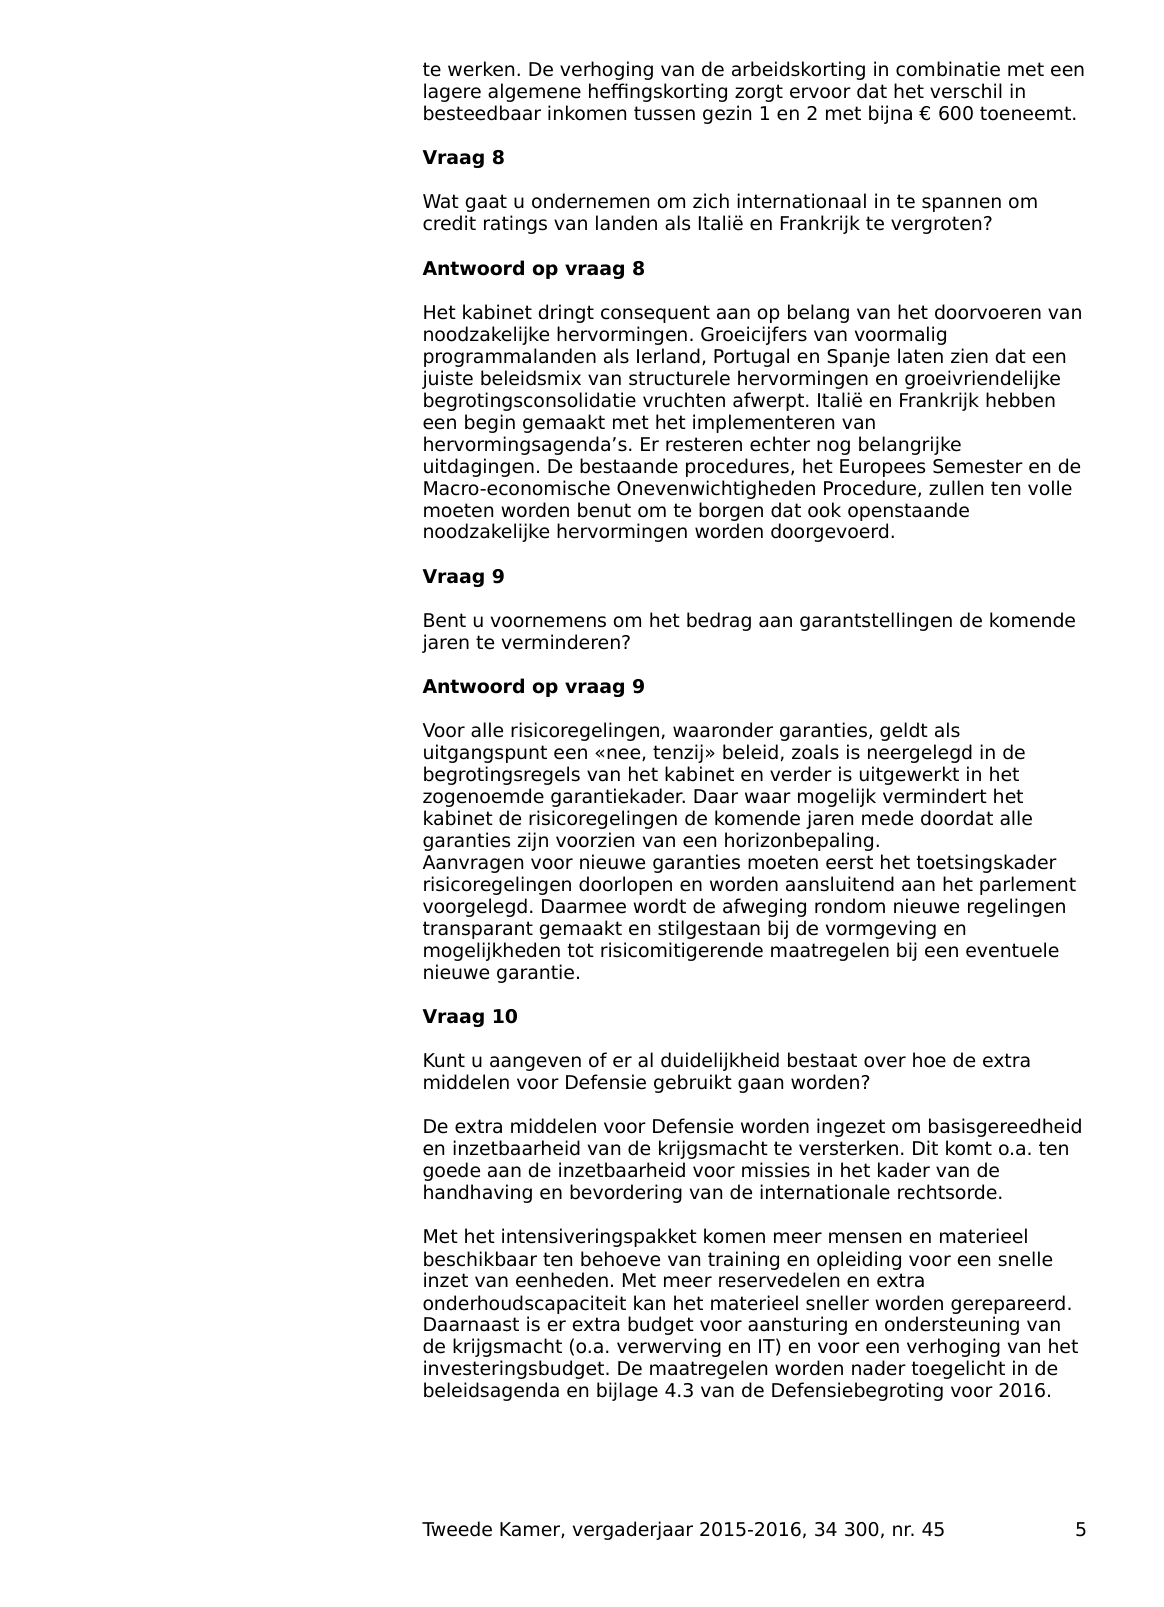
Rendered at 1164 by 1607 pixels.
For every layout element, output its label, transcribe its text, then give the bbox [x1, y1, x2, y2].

text te werken. De verhoging van de arbeidskorting in combinatie met een lagere algemene heffingskorting zorgt ervoor dat het verschil in besteedbaar inkomen tussen gezin 1 en 2 met bijna € 600 toeneemt. [422, 59, 1087, 125]
text Wat gaat u ondernemen om zich internationaal in te spannen om credit ratings van landen als Italië en Frankrijk te vergroten? [422, 191, 1087, 235]
subtitle Vraag 9 [422, 566, 1087, 588]
text Het kabinet dringt consequent aan op belang van het doorvoeren van noodzakelijke hervormingen. Groeicijfers van voormalig programmalanden als Ierland, Portugal en Spanje laten zien dat een juiste beleidsmix van structurele hervormingen en groeivriendelijke begrotingsconsolidatie vruchten afwerpt. Italië en Frankrijk hebben een begin gemaakt met het implementeren van hervormingsagenda’s. Er resteren echter nog belangrijke uitdagingen. De bestaande procedures, het Europees Semester en de Macro-economische Onevenwichtigheden Procedure, zullen ten volle moeten worden benut om te borgen dat ook openstaande noodzakelijke hervormingen worden doorgevoerd. [422, 302, 1087, 543]
subtitle Vraag 10 [422, 1006, 1087, 1028]
text Aanvragen voor nieuwe garanties moeten eerst het toetsingskader risicoregelingen doorlopen en worden aansluitend aan het parlement voorgelegd. Daarmee wordt de afweging rondom nieuwe regelingen transparant gemaakt en stilgestaan bij de vormgeving en mogelijkheden tot risicomitigerende maatregelen bij een eventuele nieuwe garantie. [422, 852, 1087, 984]
text De extra middelen voor Defensie worden ingezet om basisgereedheid en inzetbaarheid van de krijgsmacht te versterken. Dit komt o.a. ten goede aan de inzetbaarheid voor missies in het kader van de handhaving en bevordering van de internationale rechtsorde. [422, 1116, 1087, 1204]
subtitle Antwoord op vraag 8 [422, 257, 1087, 279]
text Kunt u aangeven of er al duidelijkheid bestaat over hoe de extra middelen voor Defensie gebruikt gaan worden? [422, 1050, 1087, 1094]
subtitle Vraag 8 [422, 147, 1087, 169]
text Voor alle risicoregelingen, waaronder garanties, geldt als uitgangspunt een «nee, tenzij» beleid, zoals is neergelegd in de begrotingsregels van het kabinet en verder is uitgewerkt in het zogenoemde garantiekader. Daar waar mogelijk vermindert het kabinet de risicoregelingen de komende jaren mede doordat alle garanties zijn voorzien van een horizonbepaling. [422, 720, 1087, 852]
subtitle Antwoord op vraag 9 [422, 676, 1087, 698]
text Bent u voornemens om het bedrag aan garantstellingen de komende jaren te verminderen? [422, 610, 1087, 654]
text Met het intensiveringspakket komen meer mensen en materieel beschikbaar ten behoeve van training en opleiding voor een snelle inzet van eenheden. Met meer reservedelen en extra onderhoudscapaciteit kan het materieel sneller worden gerepareerd. Daarnaast is er extra budget voor aansturing en ondersteuning van de krijgsmacht (o.a. verwerving en IT) en voor een verhoging van het investeringsbudget. De maatregelen worden nader toegelicht in de beleidsagenda en bijlage 4.3 van de Defensiebegroting voor 2016. [422, 1226, 1087, 1402]
